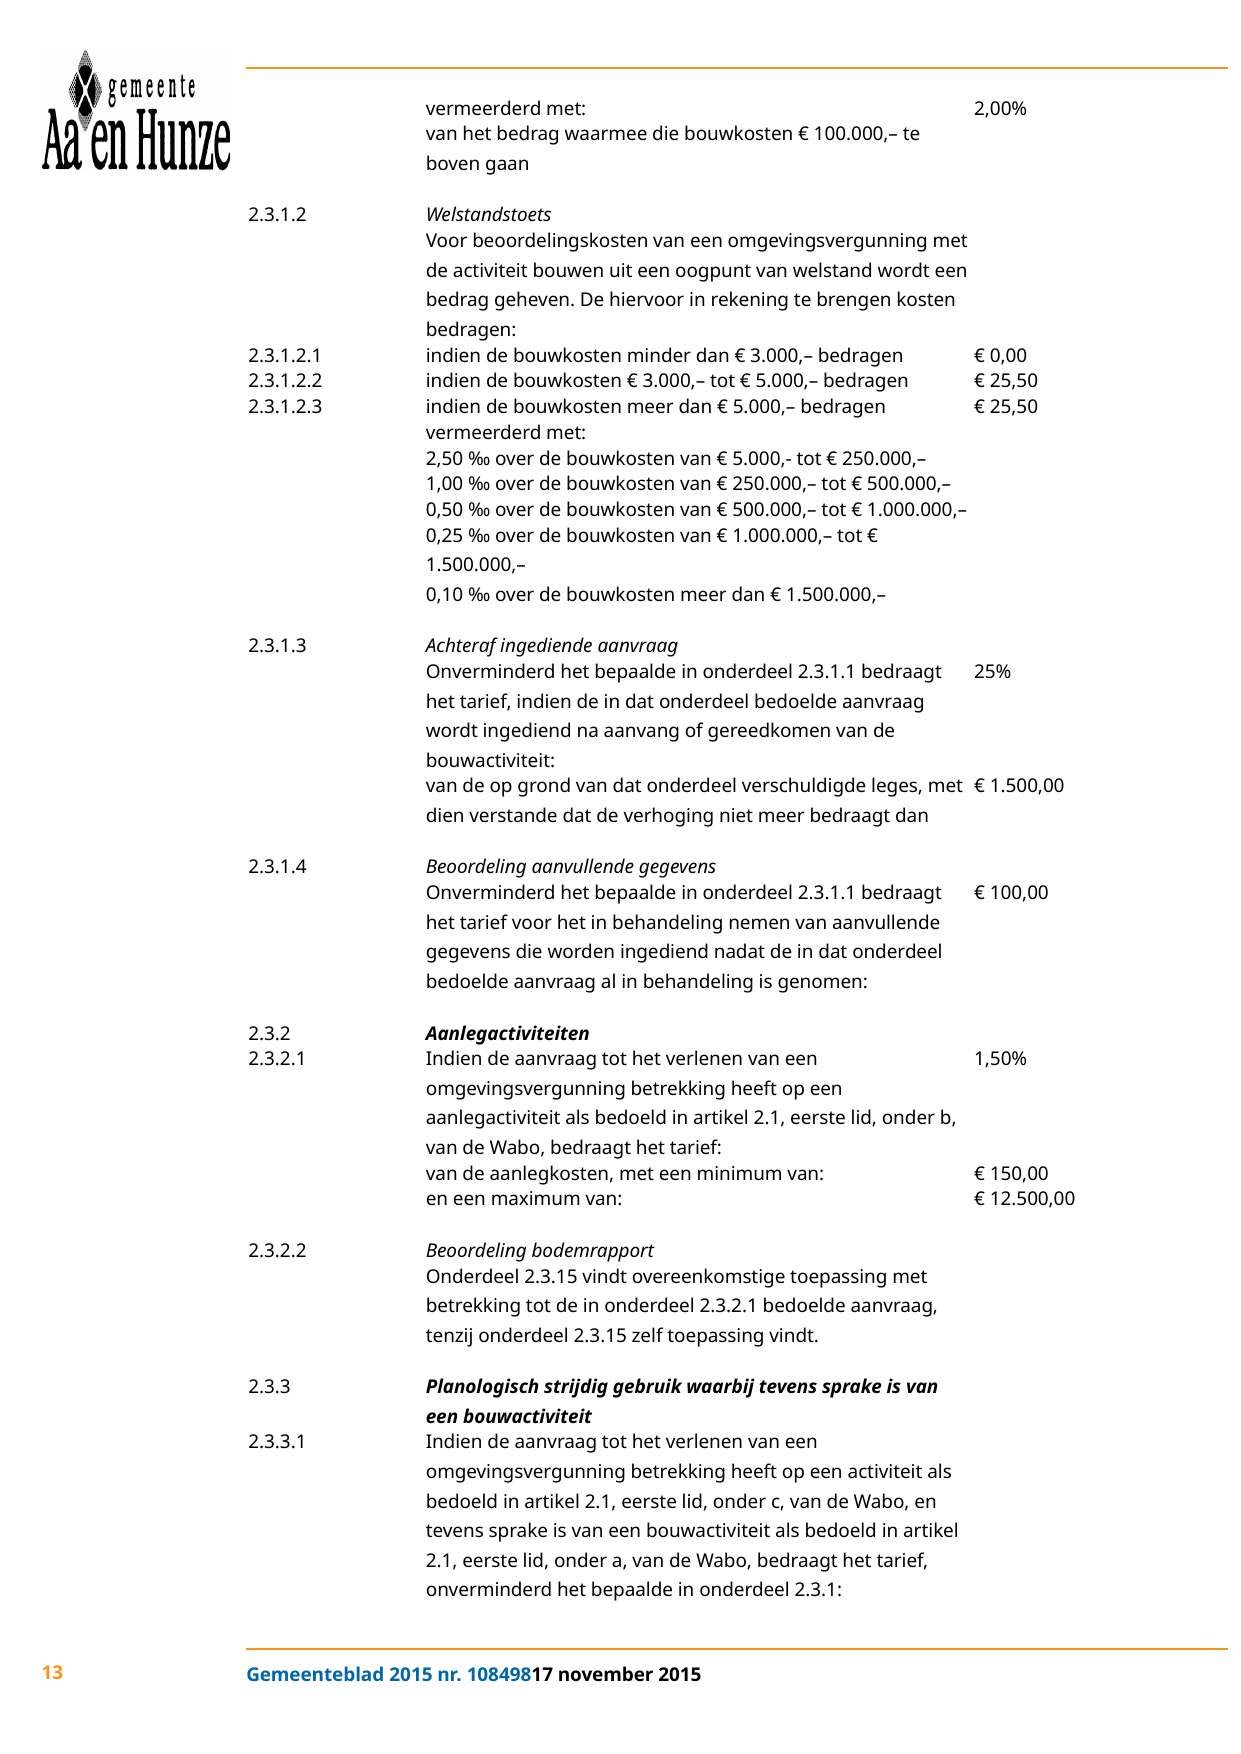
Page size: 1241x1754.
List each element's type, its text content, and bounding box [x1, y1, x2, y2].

table_cell [248, 1263, 426, 1348]
table_cell Aanlegactiviteiten [426, 1020, 974, 1045]
table_cell [248, 1186, 426, 1211]
table_cell 2.3.1.2.1 [248, 342, 426, 367]
table_cell [248, 227, 426, 342]
table_cell indien de bouwkosten € 3.000,– tot € 5.000,– bedragen [426, 368, 974, 393]
table_cell [248, 1211, 426, 1237]
table_cell 0,50 ‰ over de bouwkosten van € 500.000,– tot € 1.000.000,– [426, 496, 974, 522]
table_cell [248, 121, 426, 176]
table_cell Onverminderd het bepaalde in onderdeel 2.3.1.1 bedraagt het tarief voor het in behandeling nemen van aanvullende gegevens die worden ingediend nadat de in dat onderdeel bedoelde aanvraag al in behandeling is genomen: [426, 880, 974, 994]
table_cell 2,50 ‰ over de bouwkosten van € 5.000,- tot € 250.000,– [426, 445, 974, 470]
table_cell Onderdeel 2.3.15 vindt overeenkomstige toepassing met betrekking tot de in onderdeel 2.3.2.1 bedoelde aanvraag, tenzij onderdeel 2.3.15 zelf toepassing vindt. [426, 1263, 974, 1348]
table_cell € 0,00 [974, 342, 1152, 367]
table_cell [974, 994, 1152, 1020]
table_cell [974, 1348, 1152, 1373]
table_cell 1,00 ‰ over de bouwkosten van € 250.000,– tot € 500.000,– [426, 470, 974, 496]
table_cell [974, 470, 1152, 496]
table_cell 2.3.1.2.3 [248, 393, 426, 419]
table_cell [426, 607, 974, 632]
table_cell [974, 828, 1152, 854]
table_cell vermeerderd met: [426, 419, 974, 445]
table_cell [248, 95, 426, 121]
table_cell [974, 1237, 1152, 1263]
table_cell [974, 1020, 1152, 1045]
table_cell [974, 121, 1152, 176]
table_cell [248, 522, 426, 607]
table_cell [426, 1348, 974, 1373]
table_cell [248, 880, 426, 994]
table_cell Indien de aanvraag tot het verlenen van een omgevingsvergunning betrekking heeft op een aanlegactiviteit als bedoeld in artikel 2.1, eerste lid, onder b, van de Wabo, bedraagt het tarief: [426, 1045, 974, 1160]
table_cell [426, 176, 974, 202]
table_cell [974, 176, 1152, 202]
table_cell Achteraf ingediende aanvraag [426, 633, 974, 658]
table_cell [974, 496, 1152, 522]
table_cell [974, 1211, 1152, 1237]
table_cell [974, 202, 1152, 227]
table_cell [974, 1374, 1152, 1429]
table_cell [248, 828, 426, 854]
table_cell en een maximum van: [426, 1186, 974, 1211]
table_cell [248, 496, 426, 522]
table_cell [248, 658, 426, 773]
table_cell van de aanlegkosten, met een minimum van: [426, 1160, 974, 1186]
table_cell [974, 607, 1152, 632]
table_cell vermeerderd met: [426, 95, 974, 121]
table_cell [974, 445, 1152, 470]
table_cell Beoordeling aanvullende gegevens [426, 854, 974, 879]
table_cell 2.3.1.2.2 [248, 368, 426, 393]
table_cell [248, 773, 426, 828]
table_cell van de op grond van dat onderdeel verschuldigde leges, met dien verstande dat de verhoging niet meer bedraagt dan [426, 773, 974, 828]
table_cell Planologisch strijdig gebruik waarbij tevens sprake is van een bouwactiviteit [426, 1374, 974, 1429]
table_cell € 100,00 [974, 880, 1152, 994]
table_cell Beoordeling bodemrapport [426, 1237, 974, 1263]
table_cell Welstandstoets [426, 202, 974, 227]
table_cell € 25,50 [974, 393, 1152, 419]
table_cell 0,25 ‰ over de bouwkosten van € 1.000.000,– tot € 1.500.000,– 0,10 ‰ over de bouwkosten meer dan € 1.500.000,– [426, 522, 974, 607]
table_cell € 12.500,00 [974, 1186, 1152, 1211]
table_cell 2.3.1.2 [248, 202, 426, 227]
table_cell € 150,00 [974, 1160, 1152, 1186]
picture [41, 47, 231, 172]
table_cell 2.3.2 [248, 1020, 426, 1045]
table_cell Onverminderd het bepaalde in onderdeel 2.3.1.1 bedraagt het tarief, indien de in dat onderdeel bedoelde aanvraag wordt ingediend na aanvang of gereedkomen van de bouwactiviteit: [426, 658, 974, 773]
table_cell Voor beoordelingskosten van een omgevingsvergunning met de activiteit bouwen uit een oogpunt van welstand wordt een bedrag geheven. De hiervoor in rekening te brengen kosten bedragen: [426, 227, 974, 342]
table_cell 2.3.3.1 [248, 1429, 426, 1602]
table_cell [426, 828, 974, 854]
table_cell indien de bouwkosten meer dan € 5.000,– bedragen [426, 393, 974, 419]
table_cell [974, 854, 1152, 879]
table_cell [248, 1348, 426, 1373]
table_cell van het bedrag waarmee die bouwkosten € 100.000,– te boven gaan [426, 121, 974, 176]
table_cell [248, 445, 426, 470]
table_cell indien de bouwkosten minder dan € 3.000,– bedragen [426, 342, 974, 367]
table_cell 2.3.2.1 [248, 1045, 426, 1160]
table_cell 2.3.2.2 [248, 1237, 426, 1263]
table_cell [974, 419, 1152, 445]
table_cell [248, 419, 426, 445]
table_cell 2.3.3 [248, 1374, 426, 1429]
table_cell € 25,50 [974, 368, 1152, 393]
table_cell 25% [974, 658, 1152, 773]
table_cell 2.3.1.4 [248, 854, 426, 879]
table_cell [974, 1429, 1152, 1602]
table_cell [248, 470, 426, 496]
table_cell 2.3.1.3 [248, 633, 426, 658]
table_cell [974, 1263, 1152, 1348]
table_cell Indien de aanvraag tot het verlenen van een omgevingsvergunning betrekking heeft op een activiteit als bedoeld in artikel 2.1, eerste lid, onder c, van de Wabo, en tevens sprake is van een bouwactiviteit als bedoeld in artikel 2.1, eerste lid, onder a, van de Wabo, bedraagt het tarief, onverminderd het bepaalde in onderdeel 2.3.1: [426, 1429, 974, 1602]
table_cell [248, 607, 426, 632]
table_cell [248, 176, 426, 202]
table_cell [974, 633, 1152, 658]
table_cell [426, 1211, 974, 1237]
table_cell 2,00% [974, 95, 1152, 121]
table_cell [426, 994, 974, 1020]
table_cell [248, 1160, 426, 1186]
table_cell [974, 522, 1152, 607]
table_cell [974, 227, 1152, 342]
table_cell [248, 994, 426, 1020]
table_cell 1,50% [974, 1045, 1152, 1160]
table_cell € 1.500,00 [974, 773, 1152, 828]
